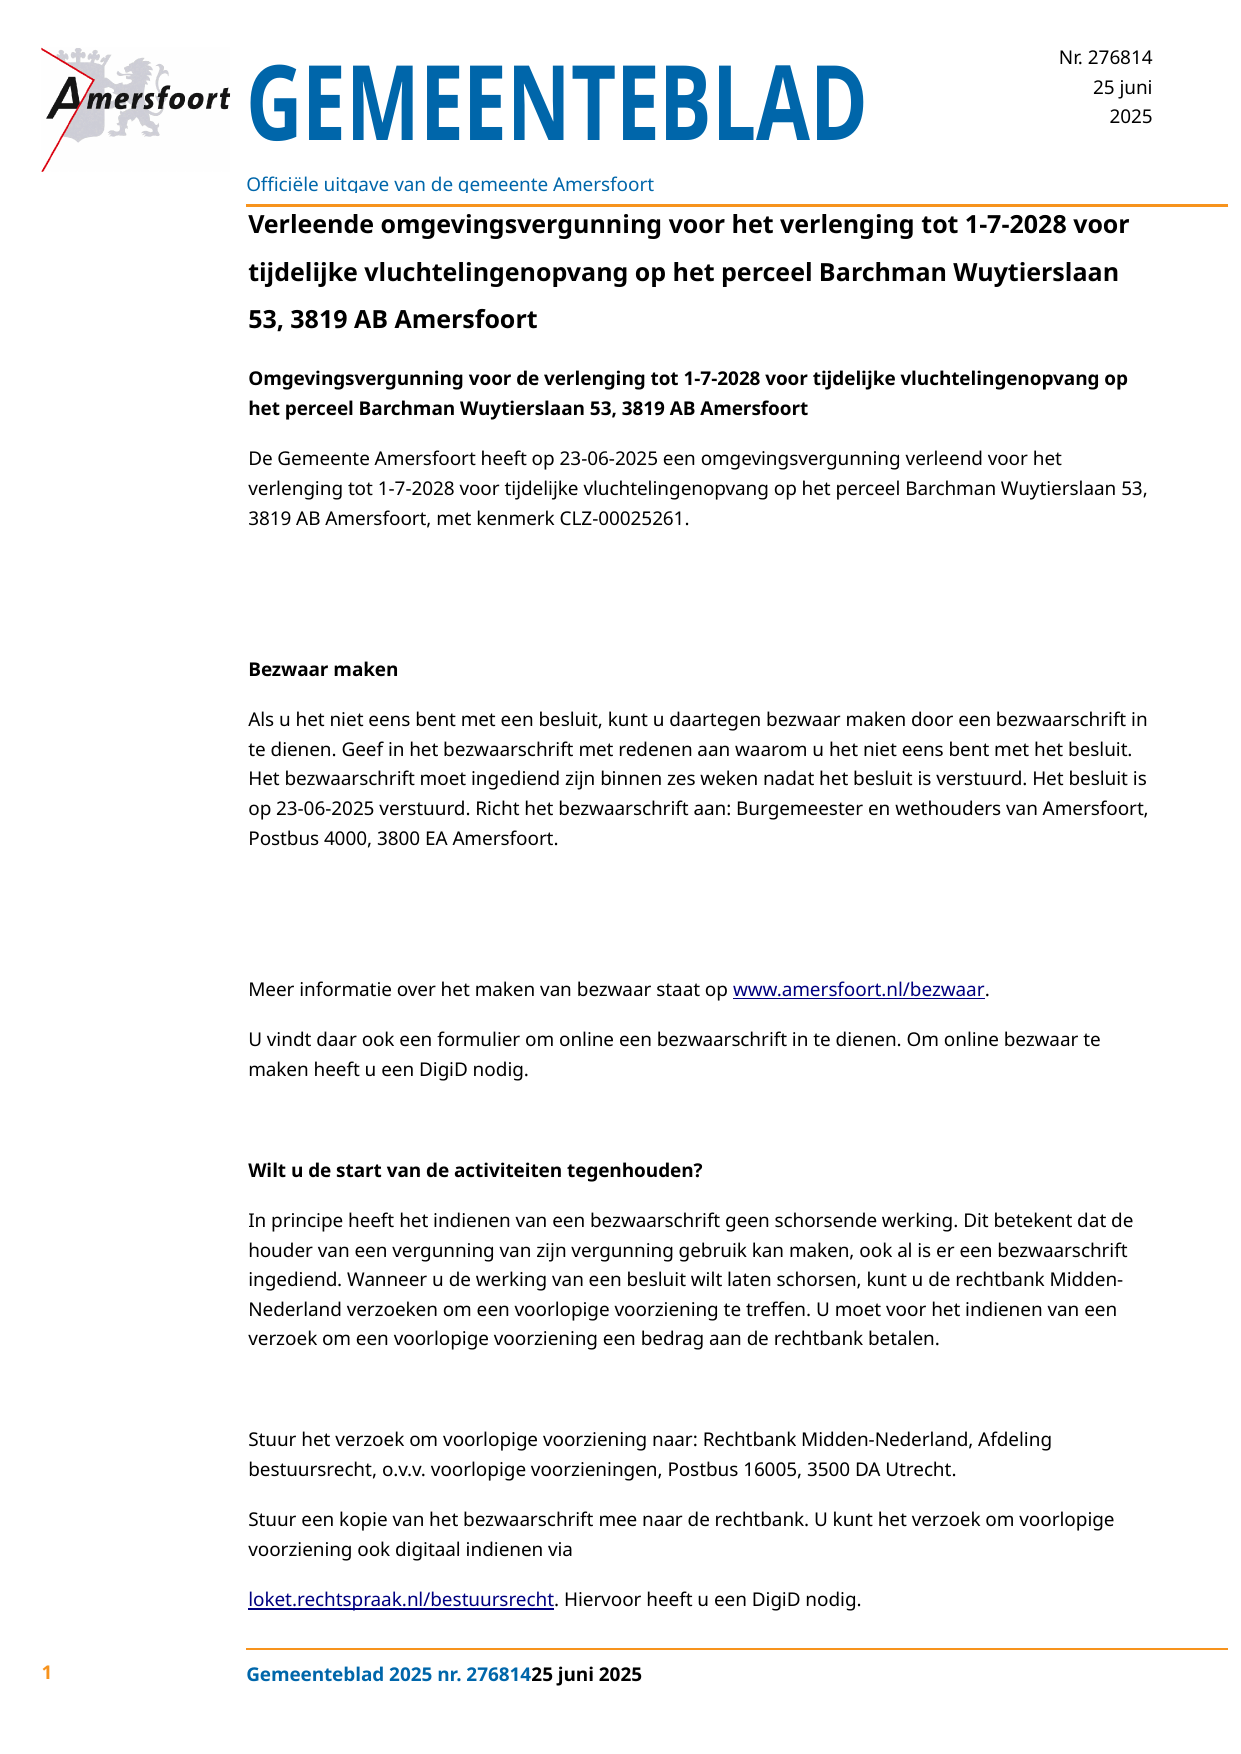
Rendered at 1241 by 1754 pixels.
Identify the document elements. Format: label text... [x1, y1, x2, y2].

picture [41, 47, 231, 172]
text In principe heeft het indienen van een bezwaarschrift geen schorsende werking. Dit betekent dat de houder van een vergunning van zijn vergunning gebruik kan maken, ook al is er een bezwaarschrift ingediend. Wanneer u de werking van een besluit wilt laten schorsen, kunt u de rechtbank Midden-Nederland verzoeken om een voorlopige voorziening te treffen. U moet voor het indienen van een verzoek om een voorlopige voorziening een bedrag aan de rechtbank betalen. [248, 1207, 1152, 1351]
text U vindt daar ook een formulier om online een bezwaarschrift in te dienen. Om online bezwaar te maken heeft u een DigiD nodig. [248, 1026, 1152, 1082]
text Stuur een kopie van het bezwaarschrift mee naar de rechtbank. U kunt het verzoek om voorlopige voorziening ook digitaal indienen via [248, 1506, 1152, 1562]
text Meer informatie over het maken van bezwaar staat op www.amersfoort.nl/bezwaar. [248, 976, 1152, 1002]
text loket.rechtspraak.nl/bestuursrecht. Hiervoor heeft u een DigiD nodig. [248, 1586, 1152, 1612]
text Stuur het verzoek om voorlopige voorziening naar: Rechtbank Midden-Nederland, Afdeling bestuursrecht, o.v.v. voorlopige voorzieningen, Postbus 16005, 3500 DA Utrecht. [248, 1426, 1152, 1482]
text Bezwaar maken [248, 656, 1152, 682]
text Omgevingsvergunning voor de verlenging tot 1-7-2028 voor tijdelijke vluchtelingenopvang op het perceel Barchman Wuytierslaan 53, 3819 AB Amersfoort [248, 366, 1152, 421]
text De Gemeente Amersfoort heeft op 23-06-2025 een omgevingsvergunning verleend voor het verlenging tot 1-7-2028 voor tijdelijke vluchtelingenopvang op het perceel Barchman Wuytierslaan 53, 3819 AB Amersfoort, met kenmerk CLZ-00025261. [248, 446, 1152, 530]
text Wilt u de start van de activiteiten tegenhouden? [248, 1157, 1152, 1182]
text Als u het niet eens bent met een besluit, kunt u daartegen bezwaar maken door een bezwaarschrift in te dienen. Geef in het bezwaarschrift met redenen aan waarom u het niet eens bent met het besluit. Het bezwaarschrift moet ingediend zijn binnen zes weken nadat het besluit is verstuurd. Het besluit is op 23-06-2025 verstuurd. Richt het bezwaarschrift aan: Burgemeester en wethouders van Amersfoort, Postbus 4000, 3800 EA Amersfoort. [248, 706, 1152, 850]
text Verleende omgevingsvergunning voor het verlenging tot 1-7-2028 voor tijdelijke vluchtelingenopvang op het perceel Barchman Wuytierslaan 53, 3819 AB Amersfoort [248, 207, 1152, 336]
